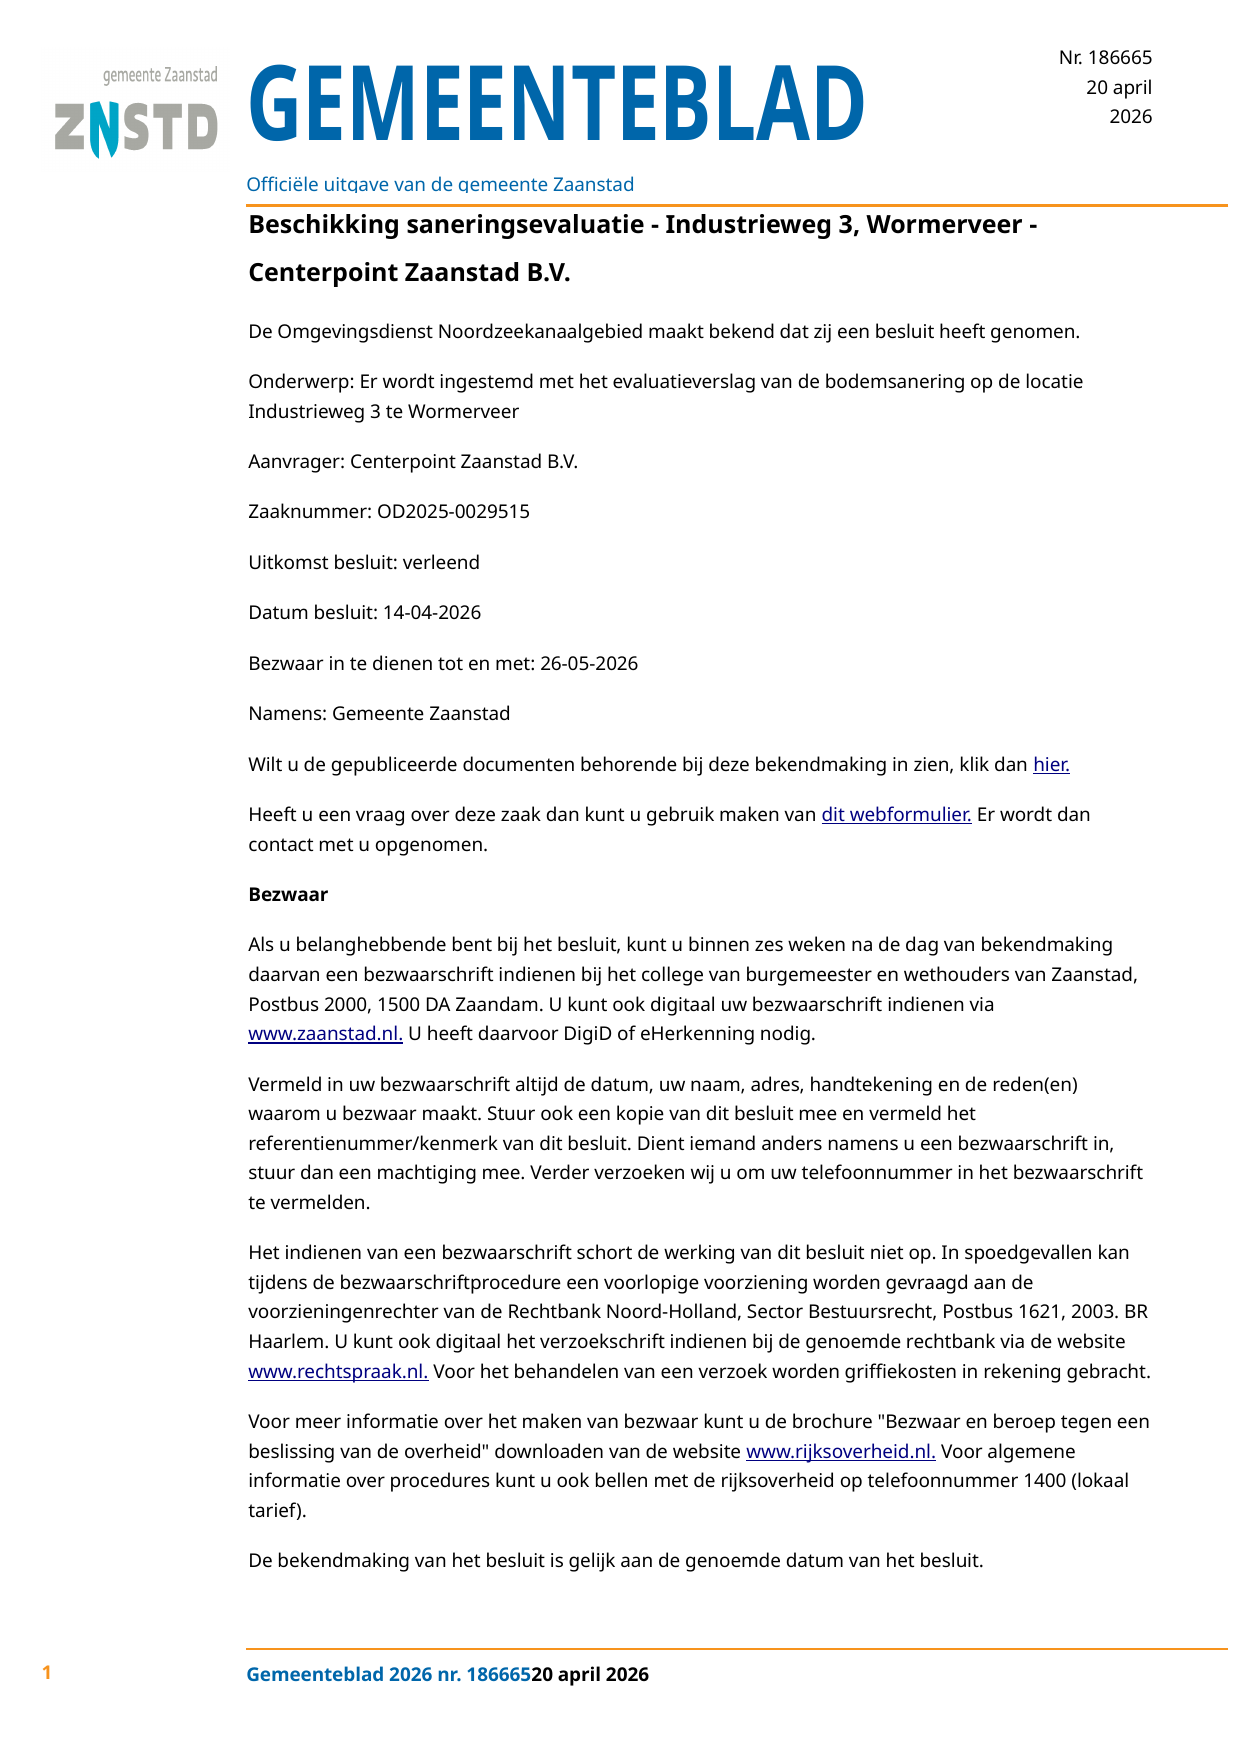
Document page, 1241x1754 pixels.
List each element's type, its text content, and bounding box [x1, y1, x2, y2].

text Wilt u de gepubliceerde documenten behorende bij deze bekendmaking in zien, klik dan hier. [248, 751, 1152, 777]
text Aanvrager: Centerpoint Zaanstad B.V. [248, 448, 1152, 474]
text De bekendmaking van het besluit is gelijk aan de genoemde datum van het besluit. [248, 1547, 1152, 1573]
text Heeft u een vraag over deze zaak dan kunt u gebruik maken van dit webformulier. Er wordt dan contact met u opgenomen. [248, 801, 1152, 857]
text Namens: Gemeente Zaanstad [248, 700, 1152, 726]
text De Omgevingsdienst Noordzeekanaalgebied maakt bekend dat zij een besluit heeft genomen. [248, 318, 1152, 344]
text Bezwaar [248, 881, 1152, 907]
text Het indienen van een bezwaarschrift schort de werking van dit besluit niet op. In spoedgevallen kan tijdens de bezwaarschriftprocedure een voorlopige voorziening worden gevraagd aan de voorzieningenrechter van de Rechtbank Noord-Holland, Sector Bestuursrecht, Postbus 1621, 2003. BR Haarlem. U kunt ook digitaal het verzoekschrift indienen bij de genoemde rechtbank via de website www.rechtspraak.nl. Voor het behandelen van een verzoek worden griffiekosten in rekening gebracht. [248, 1239, 1152, 1384]
text Onderwerp: Er wordt ingestemd met het evaluatieverslag van de bodemsanering op de locatie Industrieweg 3 te Wormerveer [248, 368, 1152, 424]
text Datum besluit: 14-04-2026 [248, 599, 1152, 625]
text Beschikking saneringsevaluatie - Industrieweg 3, Wormerveer - Centerpoint Zaanstad B.V. [248, 207, 1152, 288]
text Als u belanghebbende bent bij het besluit, kunt u binnen zes weken na de dag van bekendmaking daarvan een bezwaarschrift indienen bij het college van burgemeester en wethouders van Zaanstad, Postbus 2000, 1500 DA Zaandam. U kunt ook digitaal uw bezwaarschrift indienen via www.zaanstad.nl. U heeft daarvoor DigiD of eHerkenning nodig. [248, 932, 1152, 1046]
text Voor meer informatie over het maken van bezwaar kunt u de brochure "Bezwaar en beroep tegen een beslissing van de overheid" downloaden van de website www.rijksoverheid.nl. Voor algemene informatie over procedures kunt u ook bellen met de rijksoverheid op telefoonnummer 1400 (lokaal tarief). [248, 1408, 1152, 1523]
text Zaaknummer: OD2025-0029515 [248, 499, 1152, 524]
text Uitkomst besluit: verleend [248, 549, 1152, 575]
text Bezwaar in te dienen tot en met: 26-05-2026 [248, 650, 1152, 676]
picture [41, 47, 231, 172]
text Vermeld in uw bezwaarschrift altijd de datum, uw naam, adres, handtekening en de reden(en) waarom u bezwaar maakt. Stuur ook een kopie van dit besluit mee en vermeld het referentienummer/kenmerk van dit besluit. Dient iemand anders namens u een bezwaarschrift in, stuur dan een machtiging mee. Verder verzoeken wij u om uw telefoonnummer in het bezwaarschrift te vermelden. [248, 1071, 1152, 1215]
